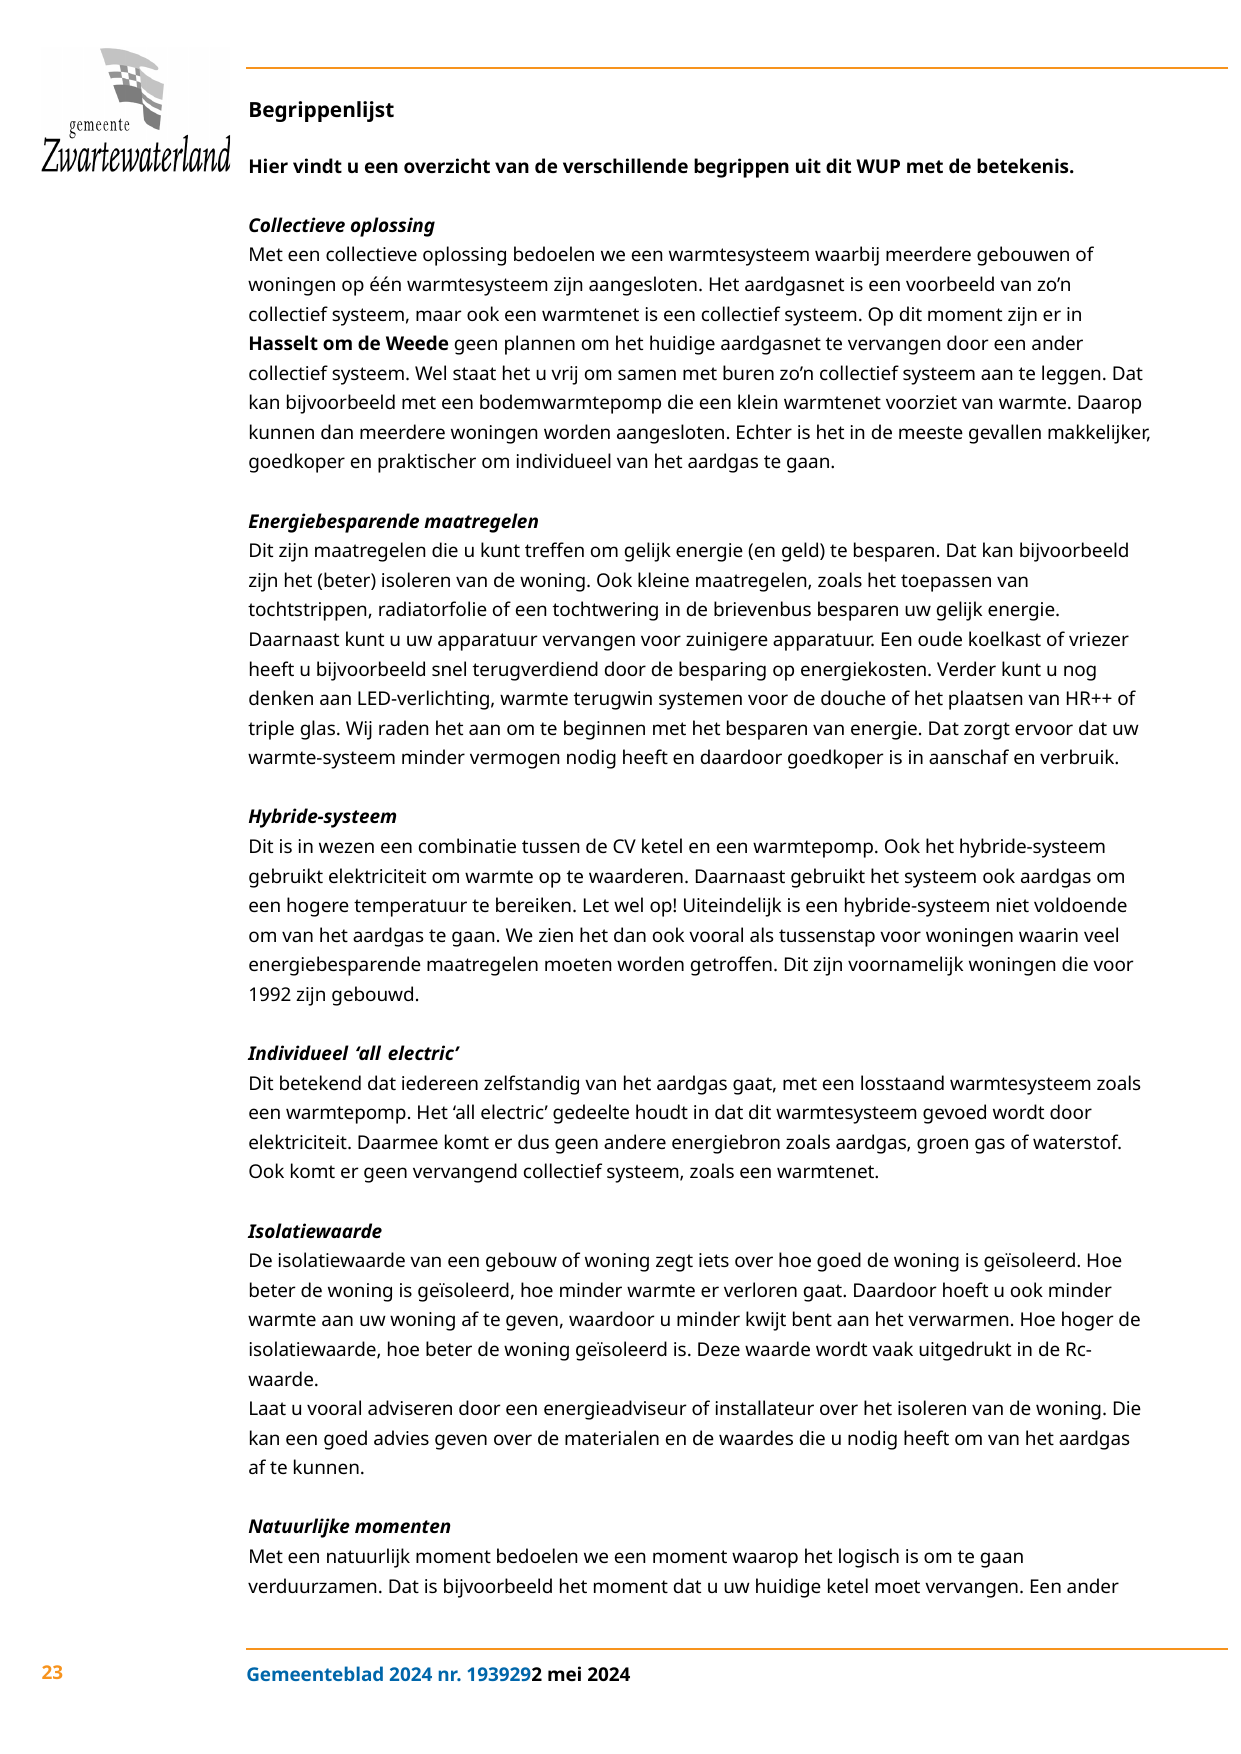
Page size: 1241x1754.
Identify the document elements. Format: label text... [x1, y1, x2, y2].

text collectief systeem. Wel staat het u vrij om samen met buren zo’n collectief systeem aan te leggen. Dat kan bijvoorbeeld met een bodemwarmtepomp die een klein warmtenet voorziet van warmte. Daarop kunnen dan meerdere woningen worden aangesloten. Echter is het in de meeste gevallen makkelijker, goedkoper en praktischer om individueel van het aardgas te gaan. [248, 360, 1152, 474]
text Met een natuurlijk moment bedoelen we een moment waarop het logisch is om te gaan verduurzamen. Dat is bijvoorbeeld het moment dat u uw huidige ketel moet vervangen. Een ander [248, 1543, 1152, 1599]
text Laat u vooral adviseren door een energieadviseur of installateur over het isoleren van de woning. Die kan een goed advies geven over de materialen en de waardes die u nodig heeft om van het aardgas af te kunnen. [248, 1395, 1152, 1480]
text Hier vindt u een overzicht van de verschillende begrippen uit dit WUP met de betekenis. [248, 153, 1152, 179]
text Energiebesparende maatregelen [248, 508, 1152, 534]
text Individueel ‘all electric’ [248, 1040, 1152, 1066]
text Collectieve oplossing [248, 212, 1152, 238]
text Begrippenlijst [248, 95, 1152, 123]
text Hybride-systeem [248, 804, 1152, 829]
text Dit is in wezen een combinatie tussen de CV ketel en een warmtepomp. Ook het hybride-systeem gebruikt elektriciteit om warmte op te waarderen. Daarnaast gebruikt het systeem ook aardgas om een hogere temperatuur te bereiken. Let wel op! Uiteindelijk is een hybride-systeem niet voldoende om van het aardgas te gaan. We zien het dan ook vooral als tussenstap voor woningen waarin veel energiebesparende maatregelen moeten worden getroffen. Dit zijn voornamelijk woningen die voor 1992 zijn gebouwd. [248, 833, 1152, 1007]
text De isolatiewaarde van een gebouw of woning zegt iets over hoe goed de woning is geïsoleerd. Hoe beter de woning is geïsoleerd, hoe minder warmte er verloren gaat. Daardoor hoeft u ook minder warmte aan uw woning af te geven, waardoor u minder kwijt bent aan het verwarmen. Hoe hoger de isolatiewaarde, hoe beter de woning geïsoleerd is. Deze waarde wordt vaak uitgedrukt in de Rc-waarde. [248, 1247, 1152, 1392]
picture [41, 47, 231, 172]
text Dit betekend dat iedereen zelfstandig van het aardgas gaat, met een losstaand warmtesysteem zoals een warmtepomp. Het ‘all electric’ gedeelte houdt in dat dit warmtesysteem gevoed wordt door elektriciteit. Daarmee komt er dus geen andere energiebron zoals aardgas, groen gas of waterstof. Ook komt er geen vervangend collectief systeem, zoals een warmtenet. [248, 1070, 1152, 1184]
text Dit zijn maatregelen die u kunt treffen om gelijk energie (en geld) te besparen. Dat kan bijvoorbeeld zijn het (beter) isoleren van de woning. Ook kleine maatregelen, zoals het toepassen van tochtstrippen, radiatorfolie of een tochtwering in de brievenbus besparen uw gelijk energie. Daarnaast kunt u uw apparatuur vervangen voor zuinigere apparatuur. Een oude koelkast of vriezer heeft u bijvoorbeeld snel terugverdiend door de besparing op energiekosten. Verder kunt u nog denken aan LED-verlichting, warmte terugwin systemen voor de douche of het plaatsen van HR++ of triple glas. Wij raden het aan om te beginnen met het besparen van energie. Dat zorgt ervoor dat uw warmte-systeem minder vermogen nodig heeft en daardoor goedkoper is in aanschaf en verbruik. [248, 537, 1152, 770]
text Isolatiewaarde [248, 1218, 1152, 1244]
text Natuurlijke momenten [248, 1514, 1152, 1539]
text Met een collectieve oplossing bedoelen we een warmtesysteem waarbij meerdere gebouwen of woningen op één warmtesysteem zijn aangesloten. Het aardgasnet is een voorbeeld van zo’n collectief systeem, maar ook een warmtenet is een collectief systeem. Op dit moment zijn er in Hasselt om de Weede geen plannen om het huidige aardgasnet te vervangen door een ander [248, 242, 1152, 356]
